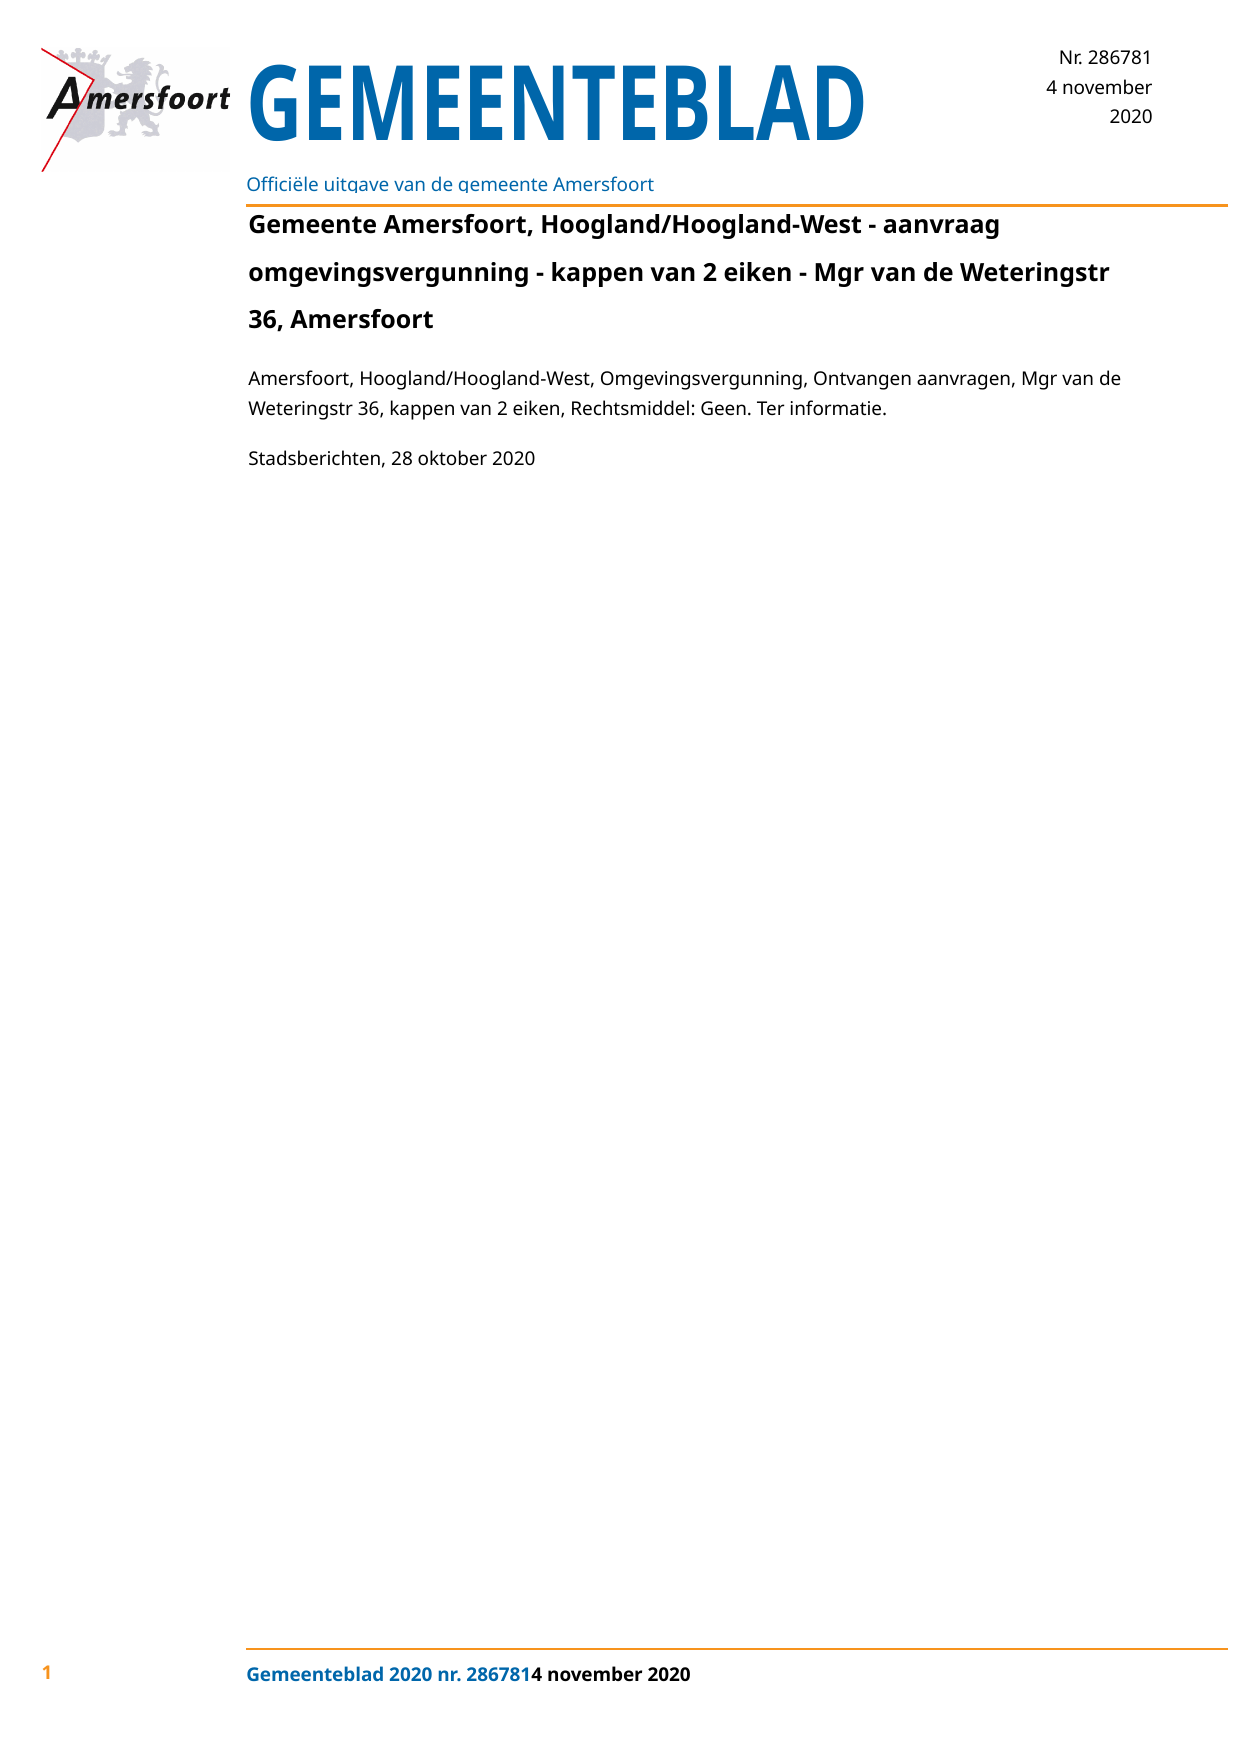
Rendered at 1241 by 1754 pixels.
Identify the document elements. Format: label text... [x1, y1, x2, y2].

picture [41, 47, 231, 172]
text Gemeente Amersfoort, Hoogland/Hoogland-West - aanvraag omgevingsvergunning - kappen van 2 eiken - Mgr van de Weteringstr 36, Amersfoort [248, 207, 1152, 336]
text Amersfoort, Hoogland/Hoogland-West, Omgevingsvergunning, Ontvangen aanvragen, Mgr van de Weteringstr 36, kappen van 2 eiken, Rechtsmiddel: Geen. Ter informatie. [248, 366, 1152, 421]
text Stadsberichten, 28 oktober 2020 [248, 446, 1152, 471]
